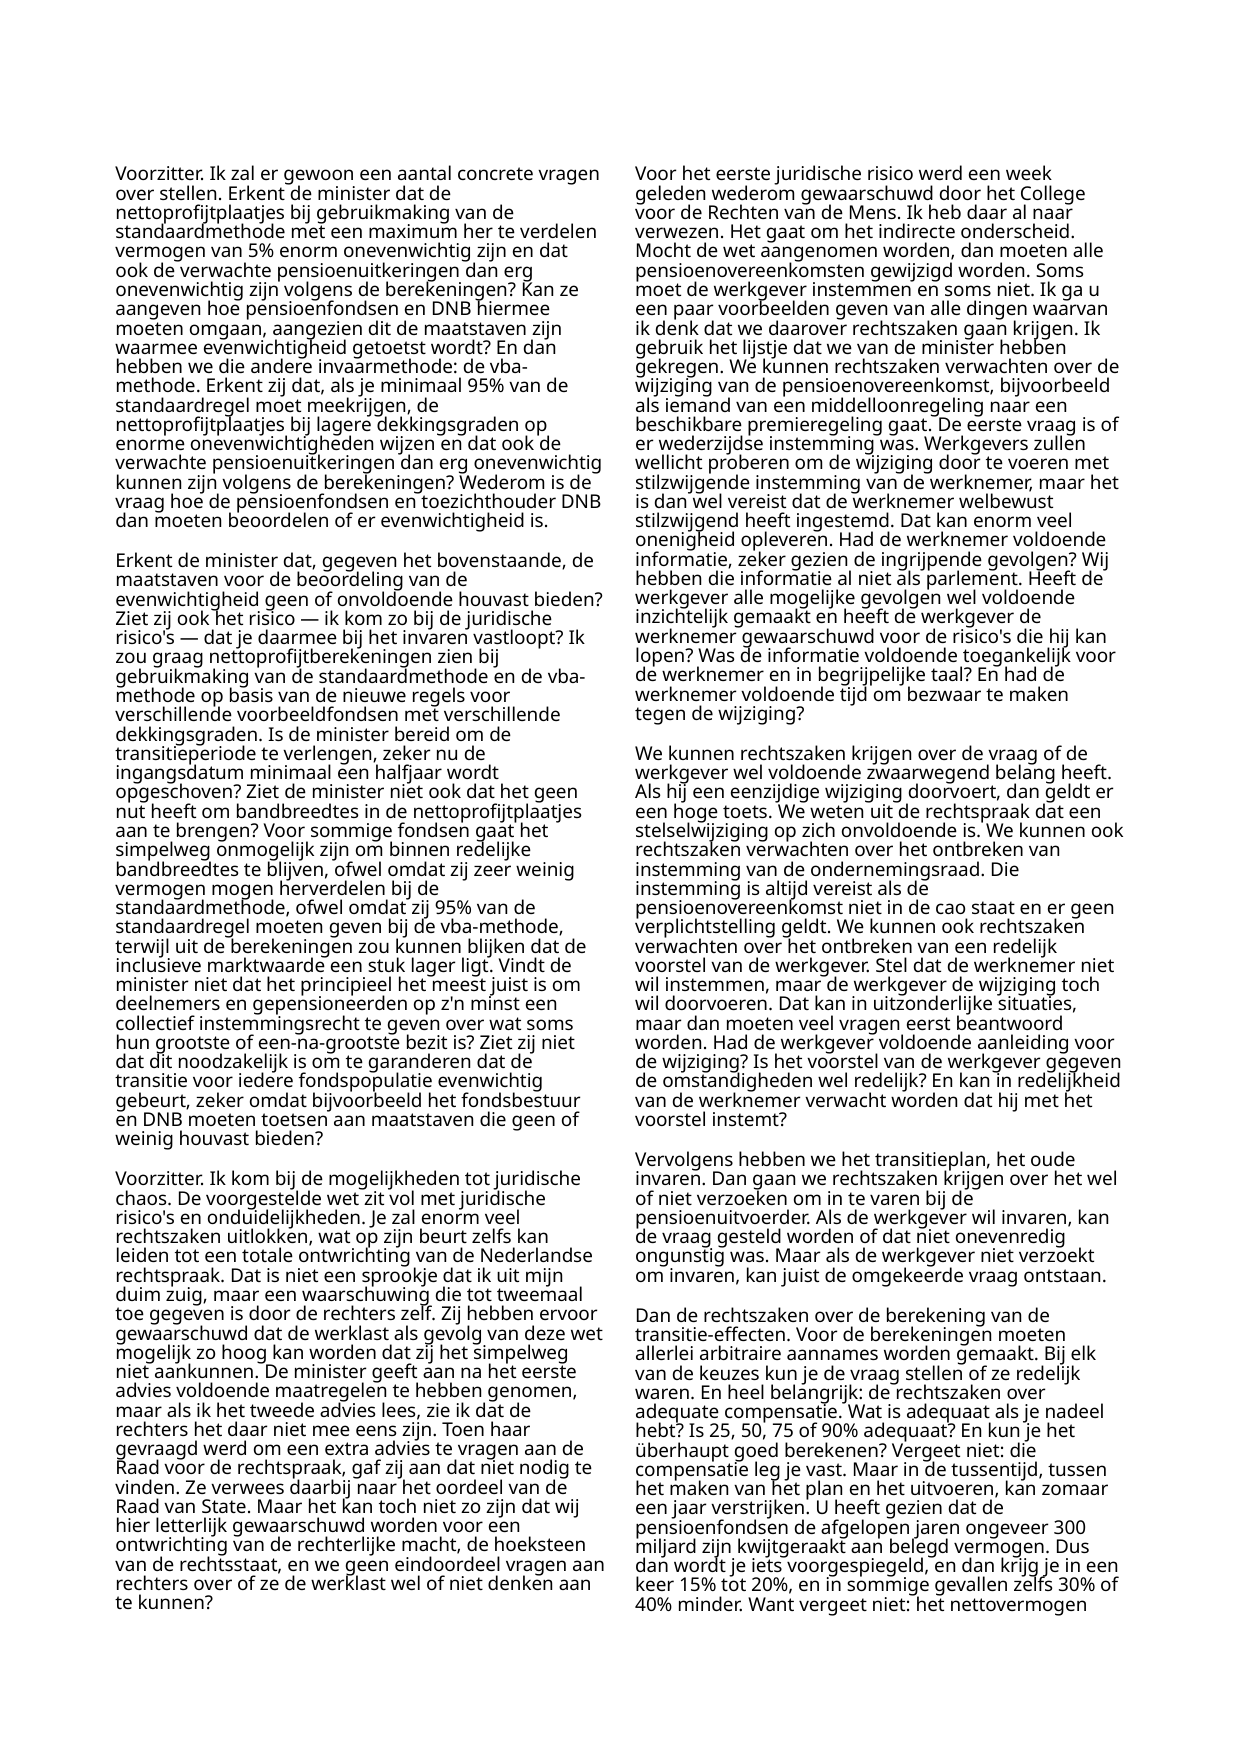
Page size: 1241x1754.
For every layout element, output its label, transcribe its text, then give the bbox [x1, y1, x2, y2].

text Voorzitter. Ik zal er gewoon een aantal concrete vragen over stellen. Erkent de minister dat de nettoprofijtplaatjes bij gebruikmaking van de standaardmethode met een maximum her te verdelen vermogen van 5% enorm onevenwichtig zijn en dat ook de verwachte pensioenuitkeringen dan erg onevenwichtig zijn volgens de berekeningen? Kan ze aangeven hoe pensioenfondsen en DNB hiermee moeten omgaan, aangezien dit de maatstaven zijn waarmee evenwichtigheid getoetst wordt? En dan hebben we die andere invaarmethode: de vba-methode. Erkent zij dat, als je minimaal 95% van de standaardregel moet meekrijgen, de nettoprofijtplaatjes bij lagere dekkingsgraden op enorme onevenwichtigheden wijzen en dat ook de verwachte pensioenuitkeringen dan erg onevenwichtig kunnen zijn volgens de berekeningen? Wederom is de vraag hoe de pensioenfondsen en toezichthouder DNB dan moeten beoordelen of er evenwichtigheid is. [115, 165, 605, 531]
text Voor het eerste juridische risico werd een week geleden wederom gewaarschuwd door het College voor de Rechten van de Mens. Ik heb daar al naar verwezen. Het gaat om het indirecte onderscheid. Mocht de wet aangenomen worden, dan moeten alle pensioenovereenkomsten gewijzigd worden. Soms moet de werkgever instemmen en soms niet. Ik ga u een paar voorbeelden geven van alle dingen waarvan ik denk dat we daarover rechtszaken gaan krijgen. Ik gebruik het lijstje dat we van de minister hebben gekregen. We kunnen rechtszaken verwachten over de wijziging van de pensioenovereenkomst, bijvoorbeeld als iemand van een middelloonregeling naar een beschikbare premieregeling gaat. De eerste vraag is of er wederzijdse instemming was. Werkgevers zullen wellicht proberen om de wijziging door te voeren met stilzwijgende instemming van de werknemer, maar het is dan wel vereist dat de werknemer welbewust stilzwijgend heeft ingestemd. Dat kan enorm veel onenigheid opleveren. Had de werknemer voldoende informatie, zeker gezien de ingrijpende gevolgen? Wij hebben die informatie al niet als parlement. Heeft de werkgever alle mogelijke gevolgen wel voldoende inzichtelijk gemaakt en heeft de werkgever de werknemer gewaarschuwd voor de risico's die hij kan lopen? Was de informatie voldoende toegankelijk voor de werknemer en in begrijpelijke taal? En had de werknemer voldoende tijd om bezwaar te maken tegen de wijziging? [635, 165, 1125, 724]
text We kunnen rechtszaken krijgen over de vraag of de werkgever wel voldoende zwaarwegend belang heeft. Als hij een eenzijdige wijziging doorvoert, dan geldt er een hoge toets. We weten uit de rechtspraak dat een stelselwijziging op zich onvoldoende is. We kunnen ook rechtszaken verwachten over het ontbreken van instemming van de ondernemingsraad. Die instemming is altijd vereist als de pensioenovereenkomst niet in de cao staat en er geen verplichtstelling geldt. We kunnen ook rechtszaken verwachten over het ontbreken van een redelijk voorstel van de werkgever. Stel dat de werknemer niet wil instemmen, maar de werkgever de wijziging toch wil doorvoeren. Dat kan in uitzonderlijke situaties, maar dan moeten veel vragen eerst beantwoord worden. Had de werkgever voldoende aanleiding voor de wijziging? Is het voorstel van de werkgever gegeven de omstandigheden wel redelijk? En kan in redelijkheid van de werknemer verwacht worden dat hij met het voorstel instemt? [635, 745, 1125, 1130]
text Voorzitter. Ik kom bij de mogelijkheden tot juridische chaos. De voorgestelde wet zit vol met juridische risico's en onduidelijkheden. Je zal enorm veel rechtszaken uitlokken, wat op zijn beurt zelfs kan leiden tot een totale ontwrichting van de Nederlandse rechtspraak. Dat is niet een sprookje dat ik uit mijn duim zuig, maar een waarschuwing die tot tweemaal toe gegeven is door de rechters zelf. Zij hebben ervoor gewaarschuwd dat de werklast als gevolg van deze wet mogelijk zo hoog kan worden dat zij het simpelweg niet aankunnen. De minister geeft aan na het eerste advies voldoende maatregelen te hebben genomen, maar als ik het tweede advies lees, zie ik dat de rechters het daar niet mee eens zijn. Toen haar gevraagd werd om een extra advies te vragen aan de Raad voor de rechtspraak, gaf zij aan dat niet nodig te vinden. Ze verwees daarbij naar het oordeel van de Raad van State. Maar het kan toch niet zo zijn dat wij hier letterlijk gewaarschuwd worden voor een ontwrichting van de rechterlijke macht, de hoeksteen van de rechtsstaat, en we geen eindoordeel vragen aan rechters over of ze de werklast wel of niet denken aan te kunnen? [115, 1170, 605, 1613]
text Erkent de minister dat, gegeven het bovenstaande, de maatstaven voor de beoordeling van de evenwichtigheid geen of onvoldoende houvast bieden? Ziet zij ook het risico — ik kom zo bij de juridische risico's — dat je daarmee bij het invaren vastloopt? Ik zou graag nettoprofijtberekeningen zien bij gebruikmaking van de standaardmethode en de vba-methode op basis van de nieuwe regels voor verschillende voorbeeldfondsen met verschillende dekkingsgraden. Is de minister bereid om de transitieperiode te verlengen, zeker nu de ingangsdatum minimaal een halfjaar wordt opgeschoven? Ziet de minister niet ook dat het geen nut heeft om bandbreedtes in de nettoprofijtplaatjes aan te brengen? Voor sommige fondsen gaat het simpelweg onmogelijk zijn om binnen redelijke bandbreedtes te blijven, ofwel omdat zij zeer weinig vermogen mogen herverdelen bij de standaardmethode, ofwel omdat zij 95% van de standaardregel moeten geven bij de vba-methode, terwijl uit de berekeningen zou kunnen blijken dat de inclusieve marktwaarde een stuk lager ligt. Vindt de minister niet dat het principieel het meest juist is om deelnemers en gepensioneerden op z'n minst een collectief instemmingsrecht te geven over wat soms hun grootste of een-na-grootste bezit is? Ziet zij niet dat dit noodzakelijk is om te garanderen dat de transitie voor iedere fondspopulatie evenwichtig gebeurt, zeker omdat bijvoorbeeld het fondsbestuur en DNB moeten toetsen aan maatstaven die geen of weinig houvast bieden? [115, 552, 605, 1149]
text Vervolgens hebben we het transitieplan, het oude invaren. Dan gaan we rechtszaken krijgen over het wel of niet verzoeken om in te varen bij de pensioenuitvoerder. Als de werkgever wil invaren, kan de vraag gesteld worden of dat niet onevenredig ongunstig was. Maar als de werkgever niet verzoekt om invaren, kan juist de omgekeerde vraag ontstaan. [635, 1151, 1125, 1286]
text Dan de rechtszaken over de berekening van de transitie-effecten. Voor de berekeningen moeten allerlei arbitraire aannames worden gemaakt. Bij elk van de keuzes kun je de vraag stellen of ze redelijk waren. En heel belangrijk: de rechtszaken over adequate compensatie. Wat is adequaat als je nadeel hebt? Is 25, 50, 75 of 90% adequaat? En kun je het überhaupt goed berekenen? Vergeet niet: die compensatie leg je vast. Maar in de tussentijd, tussen het maken van het plan en het uitvoeren, kan zomaar een jaar verstrijken. U heeft gezien dat de pensioenfondsen de afgelopen jaren ongeveer 300 miljard zijn kwijtgeraakt aan belegd vermogen. Dus dan wordt je iets voorgespiegeld, en dan krijg je in een keer 15% tot 20%, en in sommige gevallen zelfs 30% of 40% minder. Want vergeet niet: het nettovermogen [635, 1307, 1125, 1615]
